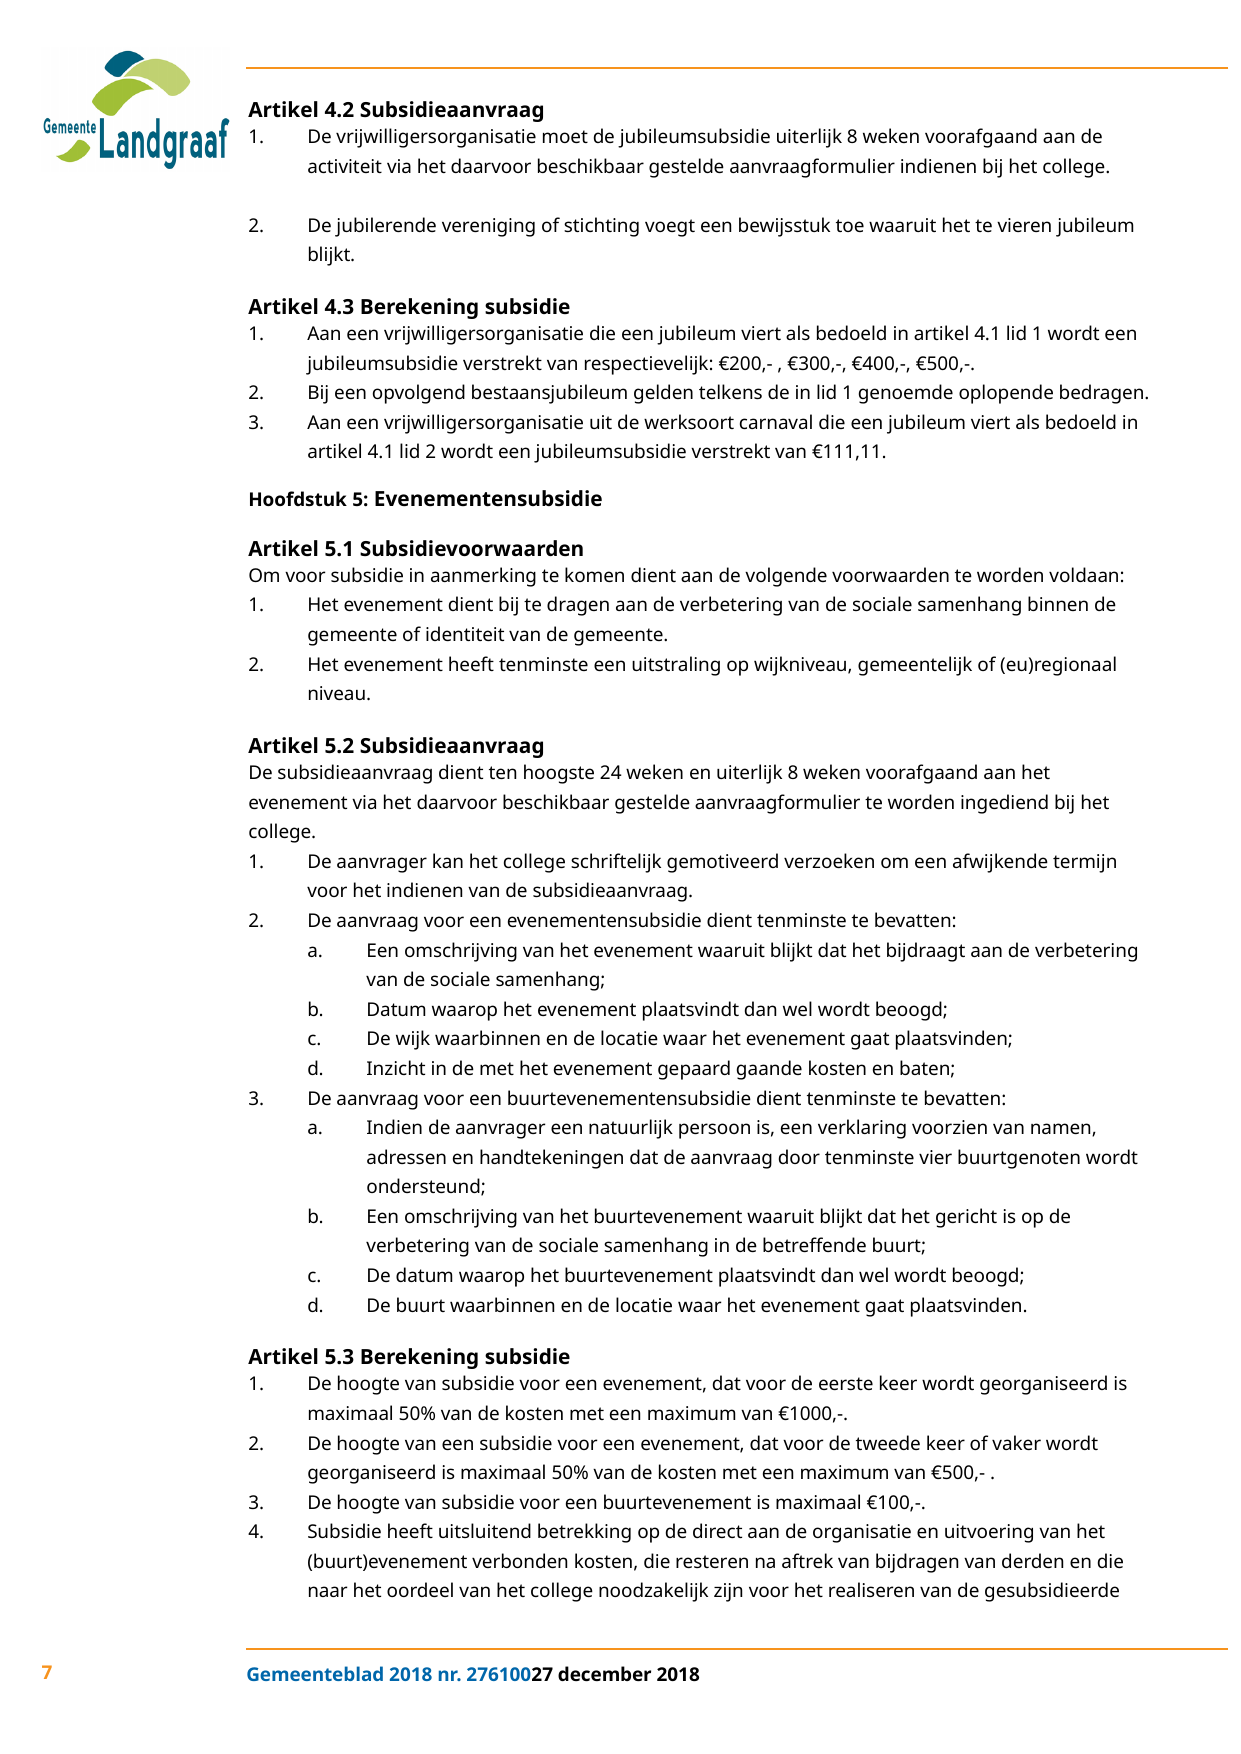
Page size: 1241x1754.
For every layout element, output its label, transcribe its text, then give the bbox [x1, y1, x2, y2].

list Aan een vrijwilligersorganisatie die een jubileum viert als bedoeld in artikel 4.1 lid 1 wordt een jubileumsubsidie verstrekt van respectievelijk: €200,- , €300,-, €400,-, €500,-. [248, 320, 1152, 376]
list De buurt waarbinnen en de locatie waar het evenement gaat plaatsvinden. [307, 1292, 1152, 1317]
text De subsidieaanvraag dient ten hoogste 24 weken en uiterlijk 8 weken voorafgaand aan het evenement via het daarvoor beschikbaar gestelde aanvraagformulier te worden ingediend bij het college. [248, 759, 1152, 844]
list Een omschrijving van het evenement waaruit blijkt dat het bijdraagt aan de verbetering van de sociale samenhang; [307, 937, 1152, 992]
text Artikel 5.2 Subsidieaanvraag [248, 731, 1152, 759]
list Bij een opvolgend bestaansjubileum gelden telkens de in lid 1 genoemde oplopende bedragen. [248, 379, 1152, 405]
list Het evenement dient bij te dragen aan de verbetering van de sociale samenhang binnen de gemeente of identiteit van de gemeente. [248, 592, 1152, 647]
text Artikel 5.3 Berekening subsidie [248, 1342, 1152, 1371]
list De hoogte van subsidie voor een evenement, dat voor de eerste keer wordt georganiseerd is maximaal 50% van de kosten met een maximum van €1000,-. [248, 1371, 1152, 1426]
text Artikel 4.3 Berekening subsidie [248, 292, 1152, 320]
list De aanvrager kan het college schriftelijk gemotiveerd verzoeken om een afwijkende termijn voor het indienen van de subsidieaanvraag. [248, 848, 1152, 903]
list Het evenement heeft tenminste een uitstraling op wijkniveau, gemeentelijk of (eu)regionaal niveau. [248, 651, 1152, 706]
text Hoofdstuk 5: Evenementensubsidie [248, 484, 1152, 513]
picture [41, 47, 231, 172]
list De hoogte van subsidie voor een buurtevenement is maximaal €100,-. [248, 1489, 1152, 1515]
text Artikel 5.1 Subsidievoorwaarden [248, 534, 1152, 562]
list Indien de aanvrager een natuurlijk persoon is, een verklaring voorzien van namen, adressen en handtekeningen dat de aanvraag door tenminste vier buurtgenoten wordt ondersteund; [307, 1114, 1152, 1199]
list De vrijwilligersorganisatie moet de jubileumsubsidie uiterlijk 8 weken voorafgaand aan de activiteit via het daarvoor beschikbaar gestelde aanvraagformulier indienen bij het college. [248, 123, 1152, 178]
list De wijk waarbinnen en de locatie waar het evenement gaat plaatsvinden; [307, 1026, 1152, 1051]
list Datum waarop het evenement plaatsvindt dan wel wordt beoogd; [307, 996, 1152, 1022]
list De datum waarop het buurtevenement plaatsvindt dan wel wordt beoogd; [307, 1262, 1152, 1288]
list De hoogte van een subsidie voor een evenement, dat voor de tweede keer of vaker wordt georganiseerd is maximaal 50% van de kosten met een maximum van €500,- . [248, 1430, 1152, 1485]
list Een omschrijving van het buurtevenement waaruit blijkt dat het gericht is op de verbetering van de sociale samenhang in de betreffende buurt; [307, 1203, 1152, 1258]
text Om voor subsidie in aanmerking te komen dient aan de volgende voorwaarden te worden voldaan: [248, 562, 1152, 588]
list Subsidie heeft uitsluitend betrekking op de direct aan de organisatie en uitvoering van het (buurt)evenement verbonden kosten, die resteren na aftrek van bijdragen van derden en die naar het oordeel van het college noodzakelijk zijn voor het realiseren van de gesubsidieerde [248, 1518, 1152, 1603]
list De aanvraag voor een buurtevenementensubsidie dient tenminste te bevatten: [248, 1085, 1152, 1110]
text Artikel 4.2 Subsidieaanvraag [248, 95, 1152, 123]
list De aanvraag voor een evenementensubsidie dient tenminste te bevatten: [248, 907, 1152, 933]
list Inzicht in de met het evenement gepaard gaande kosten en baten; [307, 1055, 1152, 1081]
list De jubilerende vereniging of stichting voegt een bewijsstuk toe waaruit het te vieren jubileum blijkt. [248, 212, 1152, 267]
list Aan een vrijwilligersorganisatie uit de werksoort carnaval die een jubileum viert als bedoeld in artikel 4.1 lid 2 wordt een jubileumsubsidie verstrekt van €111,11. [248, 409, 1152, 464]
